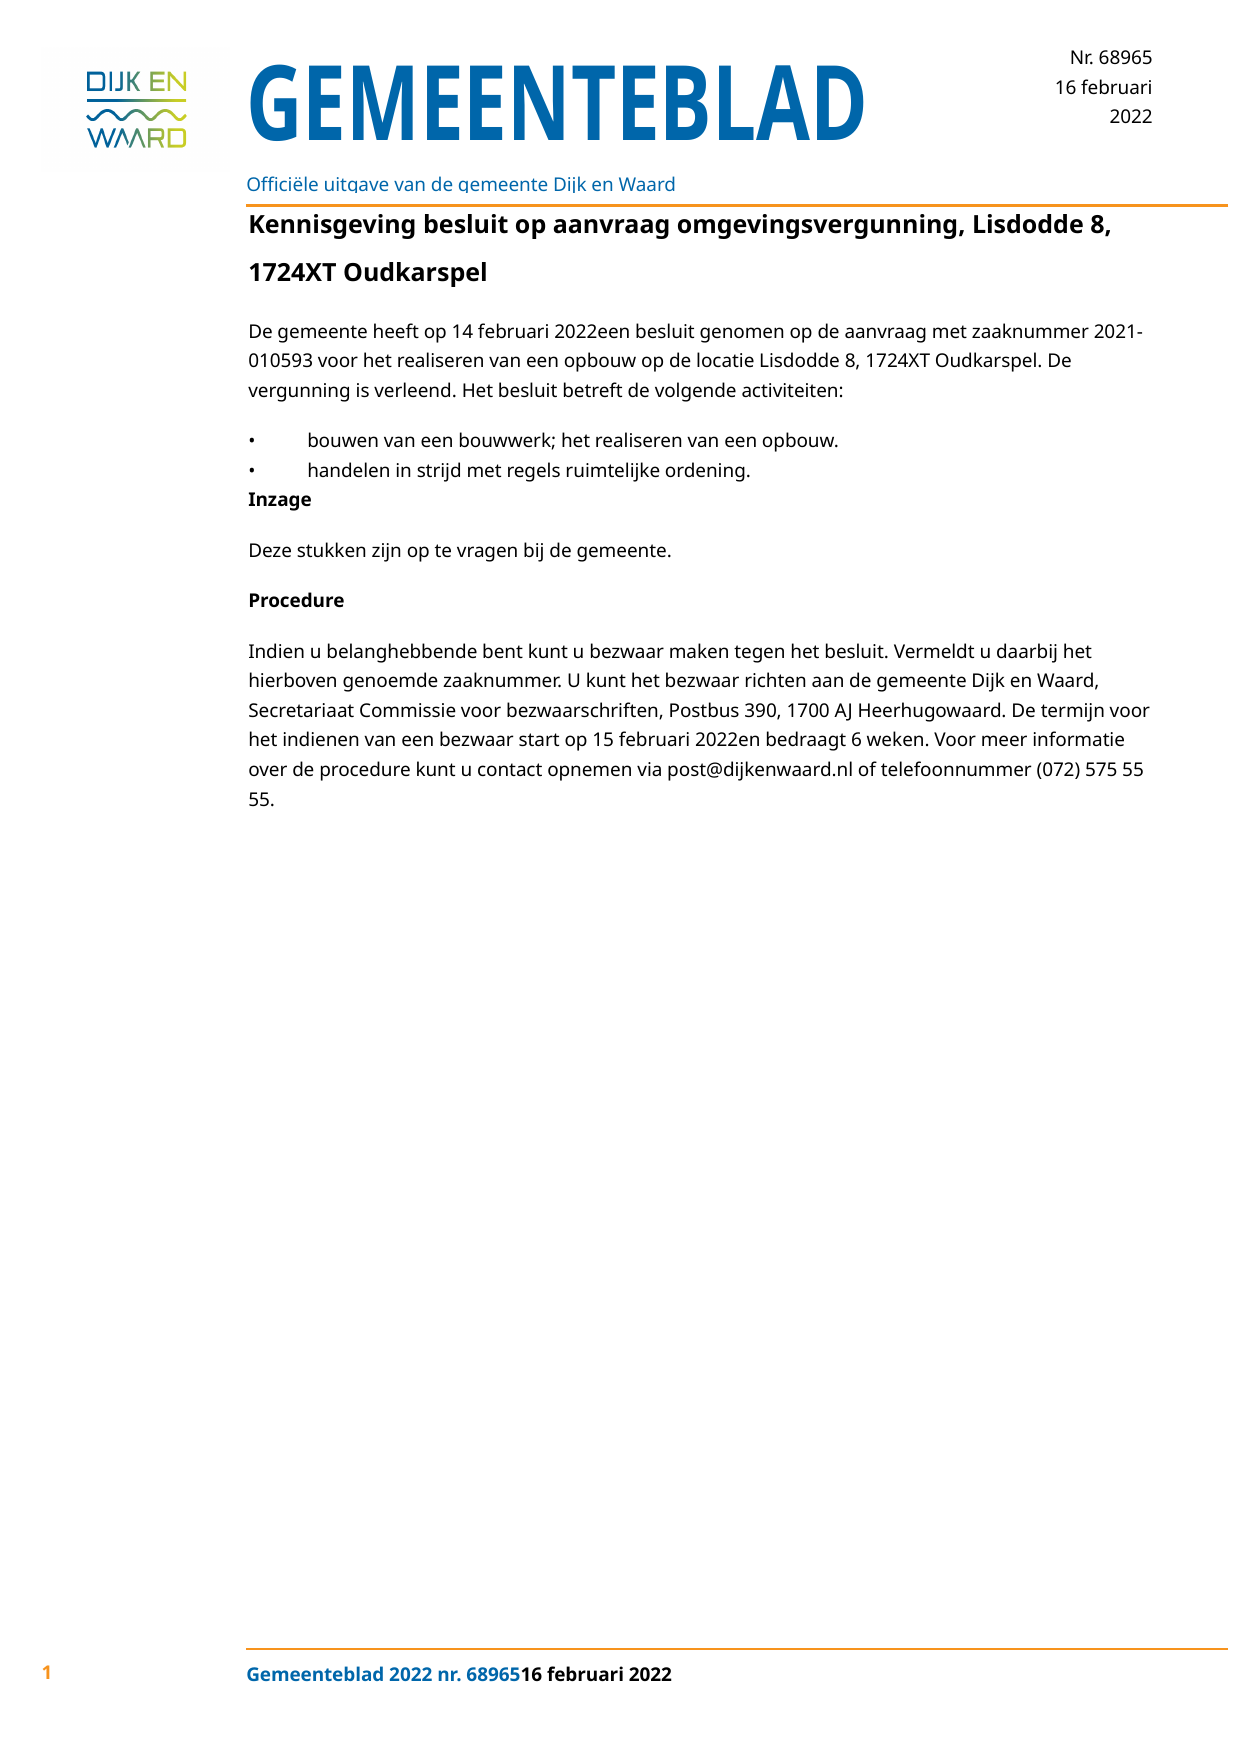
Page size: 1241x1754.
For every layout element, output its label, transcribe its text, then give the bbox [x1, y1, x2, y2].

text Deze stukken zijn op te vragen bij de gemeente. [248, 537, 1152, 563]
text Inzage [248, 487, 1152, 512]
text Kennisgeving besluit op aanvraag omgevingsvergunning, Lisdodde 8, 1724XT Oudkarspel [248, 207, 1152, 288]
picture [41, 47, 231, 172]
list bouwen van een bouwwerk; het realiseren van een opbouw. [248, 427, 1152, 453]
text Procedure [248, 587, 1152, 613]
text De gemeente heeft op 14 februari 2022een besluit genomen op de aanvraag met zaaknummer 2021-010593 voor het realiseren van een opbouw op de locatie Lisdodde 8, 1724XT Oudkarspel. De vergunning is verleend. Het besluit betreft de volgende activiteiten: [248, 318, 1152, 403]
text Indien u belanghebbende bent kunt u bezwaar maken tegen het besluit. Vermeldt u daarbij het hierboven genoemde zaaknummer. U kunt het bezwaar richten aan de gemeente Dijk en Waard, Secretariaat Commissie voor bezwaarschriften, Postbus 390, 1700 AJ Heerhugowaard. De termijn voor het indienen van een bezwaar start op 15 februari 2022en bedraagt 6 weken. Voor meer informatie over de procedure kunt u contact opnemen via post@dijkenwaard.nl of telefoonnummer (072) 575 55 55. [248, 638, 1152, 812]
list handelen in strijd met regels ruimtelijke ordening. [248, 457, 1152, 483]
